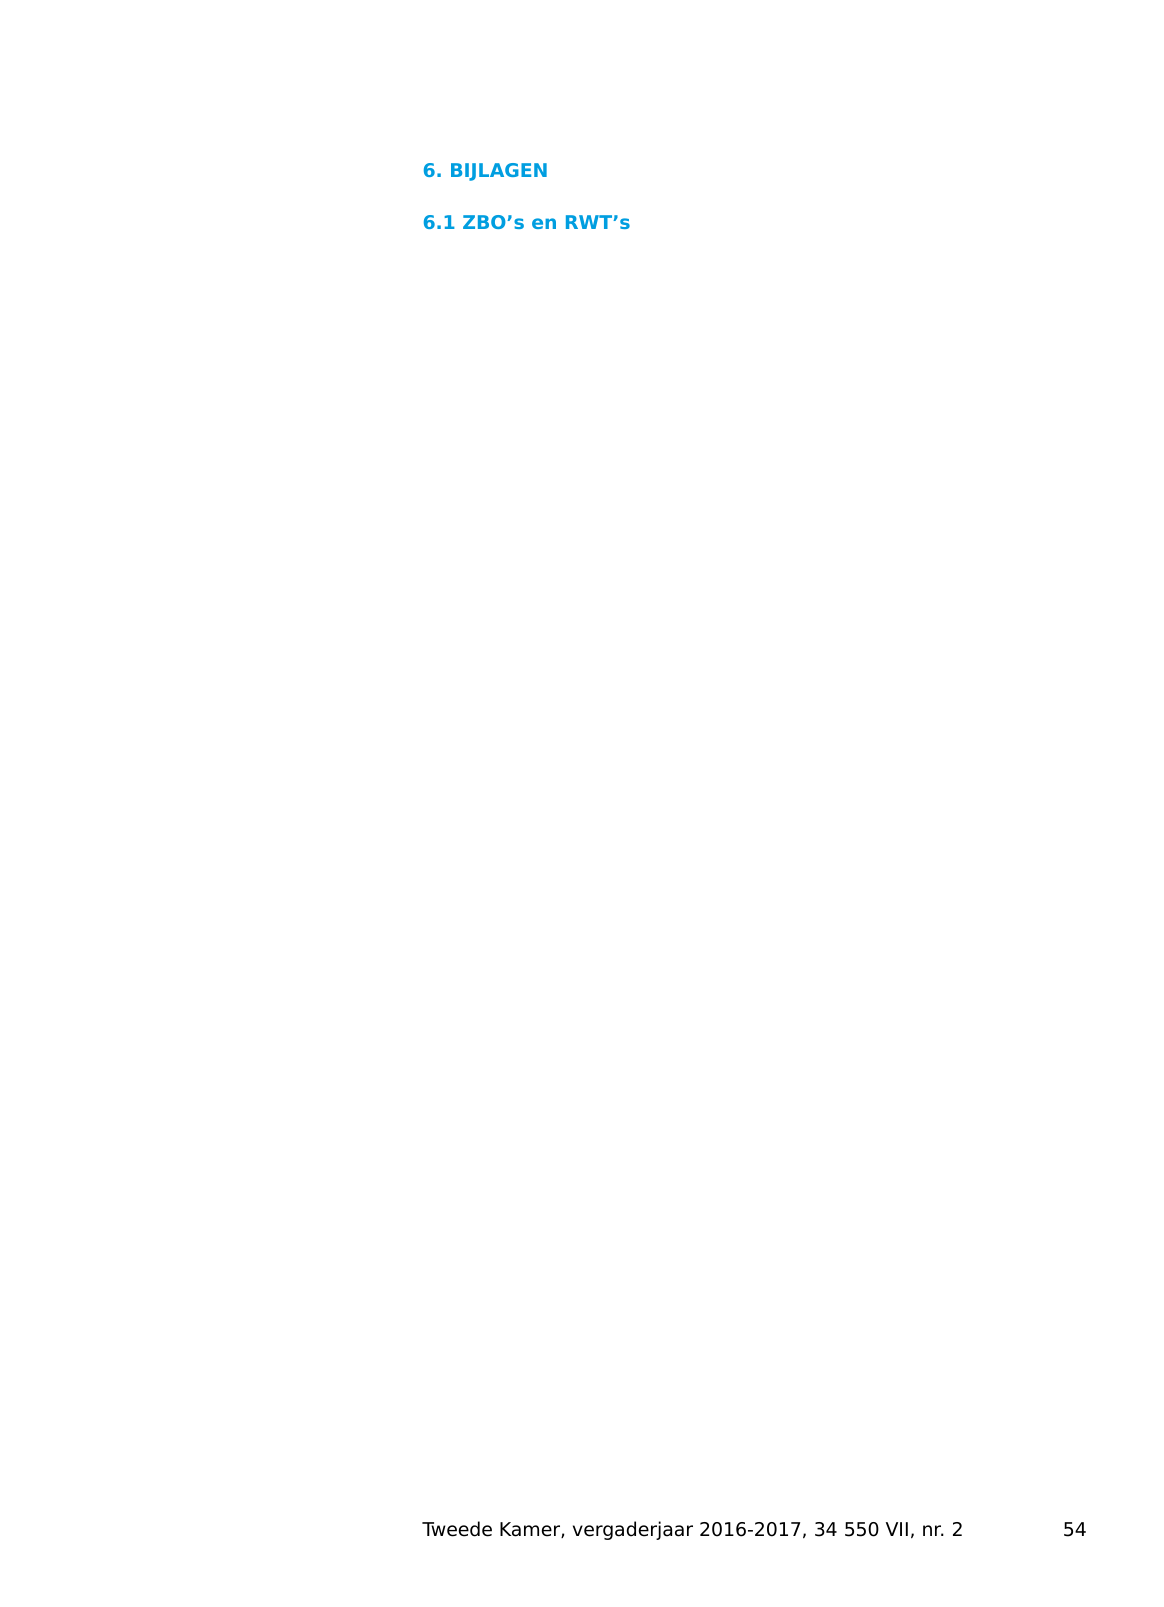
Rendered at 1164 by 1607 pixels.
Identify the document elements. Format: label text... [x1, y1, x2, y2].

subtitle 6. BIJLAGEN [422, 160, 1087, 182]
subtitle 6.1 ZBO’s en RWT’s [422, 212, 1087, 234]
